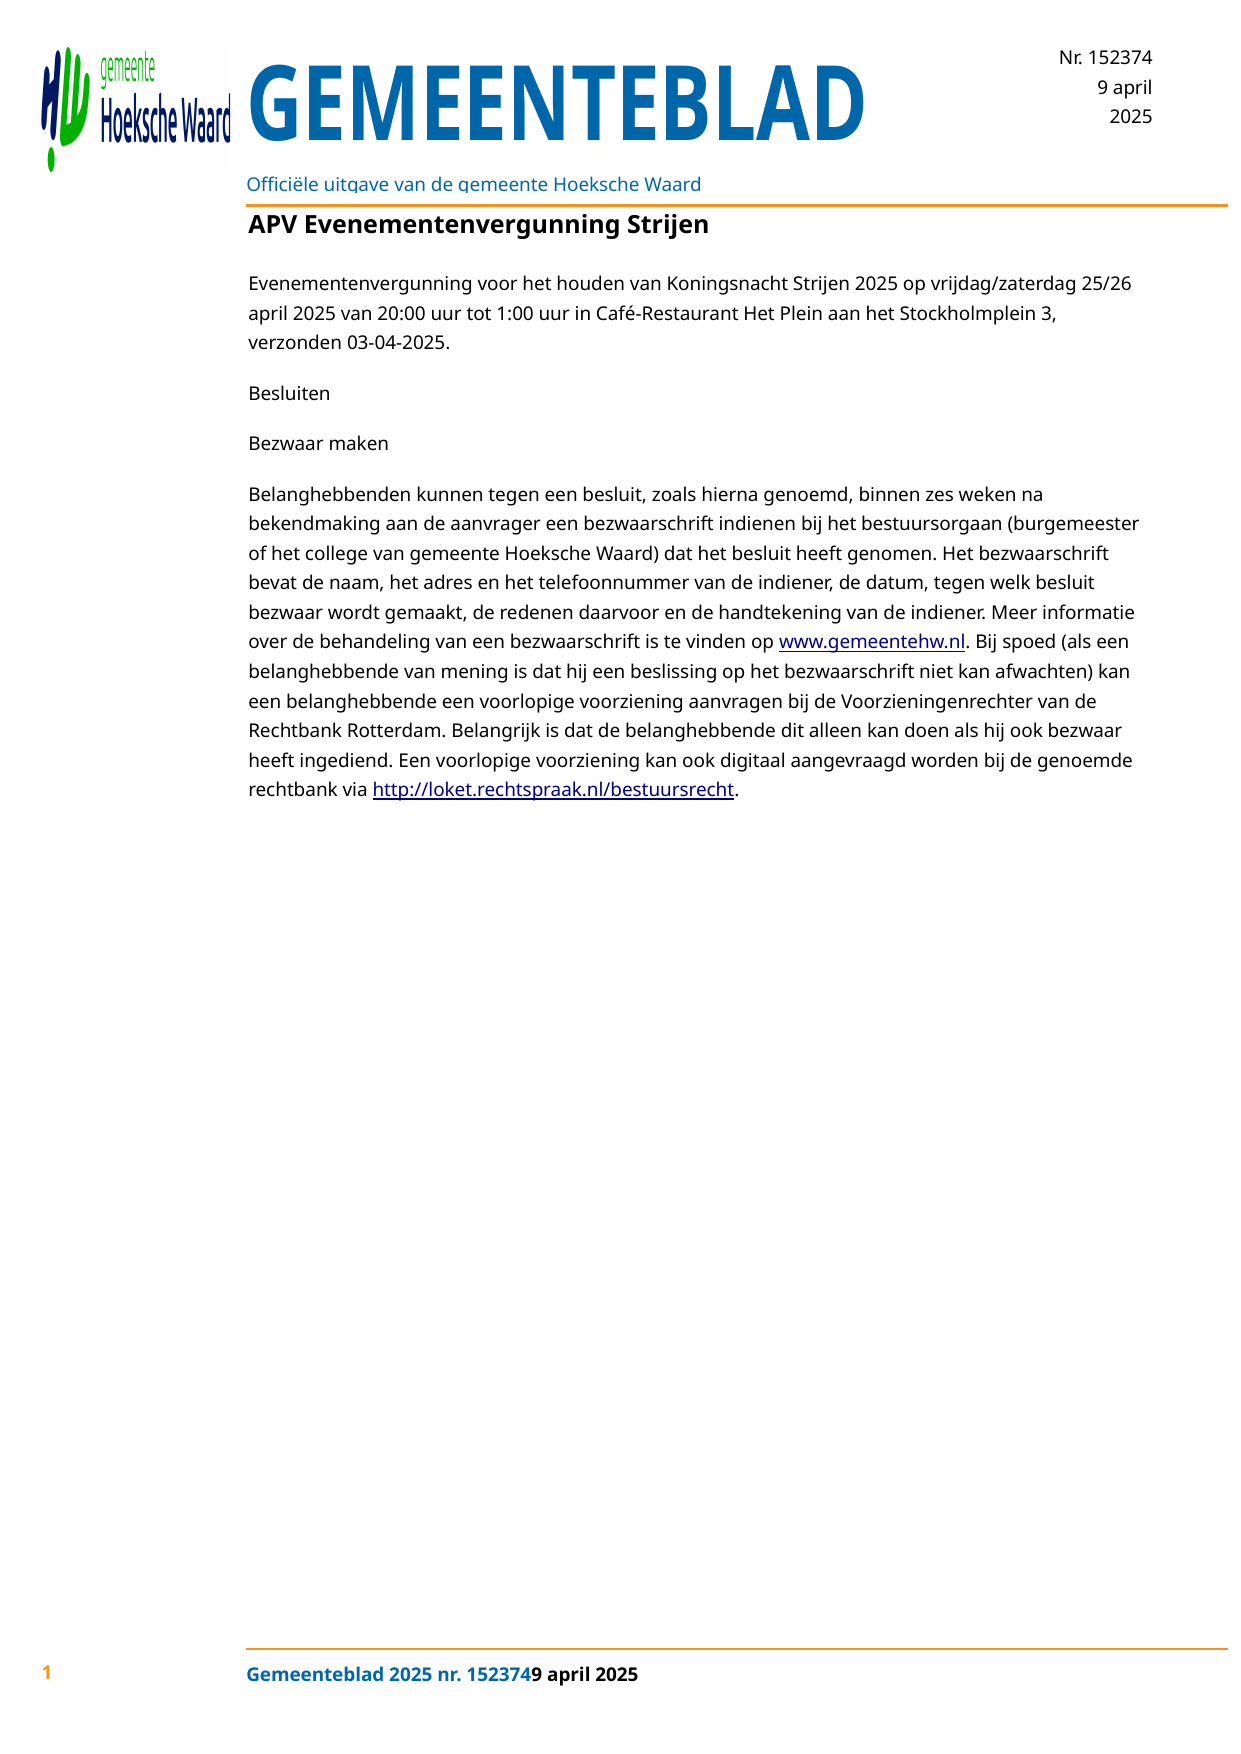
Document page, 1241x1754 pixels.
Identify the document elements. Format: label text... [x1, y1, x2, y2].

text Besluiten [248, 380, 1152, 406]
text Belanghebbenden kunnen tegen een besluit, zoals hierna genoemd, binnen zes weken na bekendmaking aan de aanvrager een bezwaarschrift indienen bij het bestuursorgaan (burgemeester of het college van gemeente Hoeksche Waard) dat het besluit heeft genomen. Het bezwaarschrift bevat de naam, het adres en het telefoonnummer van de indiener, de datum, tegen welk besluit bezwaar wordt gemaakt, de redenen daarvoor en de handtekening van de indiener. Meer informatie over de behandeling van een bezwaarschrift is te vinden op www.gemeentehw.nl. Bij spoed (als een belanghebbende van mening is dat hij een beslissing op het bezwaarschrift niet kan afwachten) kan een belanghebbende een voorlopige voorziening aanvragen bij de Voorzieningenrechter van de Rechtbank Rotterdam. Belangrijk is dat de belanghebbende dit alleen kan doen als hij ook bezwaar heeft ingediend. Een voorlopige voorziening kan ook digitaal aangevraagd worden bij de genoemde rechtbank via http://loket.rechtspraak.nl/bestuursrecht. [248, 481, 1152, 802]
text Evenementenvergunning voor het houden van Koningsnacht Strijen 2025 op vrijdag/zaterdag 25/26 april 2025 van 20:00 uur tot 1:00 uur in Café-Restaurant Het Plein aan het Stockholmplein 3, verzonden 03-04-2025. [248, 270, 1152, 355]
picture [41, 47, 231, 172]
text Bezwaar maken [248, 430, 1152, 456]
text APV Evenementenvergunning Strijen [248, 207, 1152, 241]
